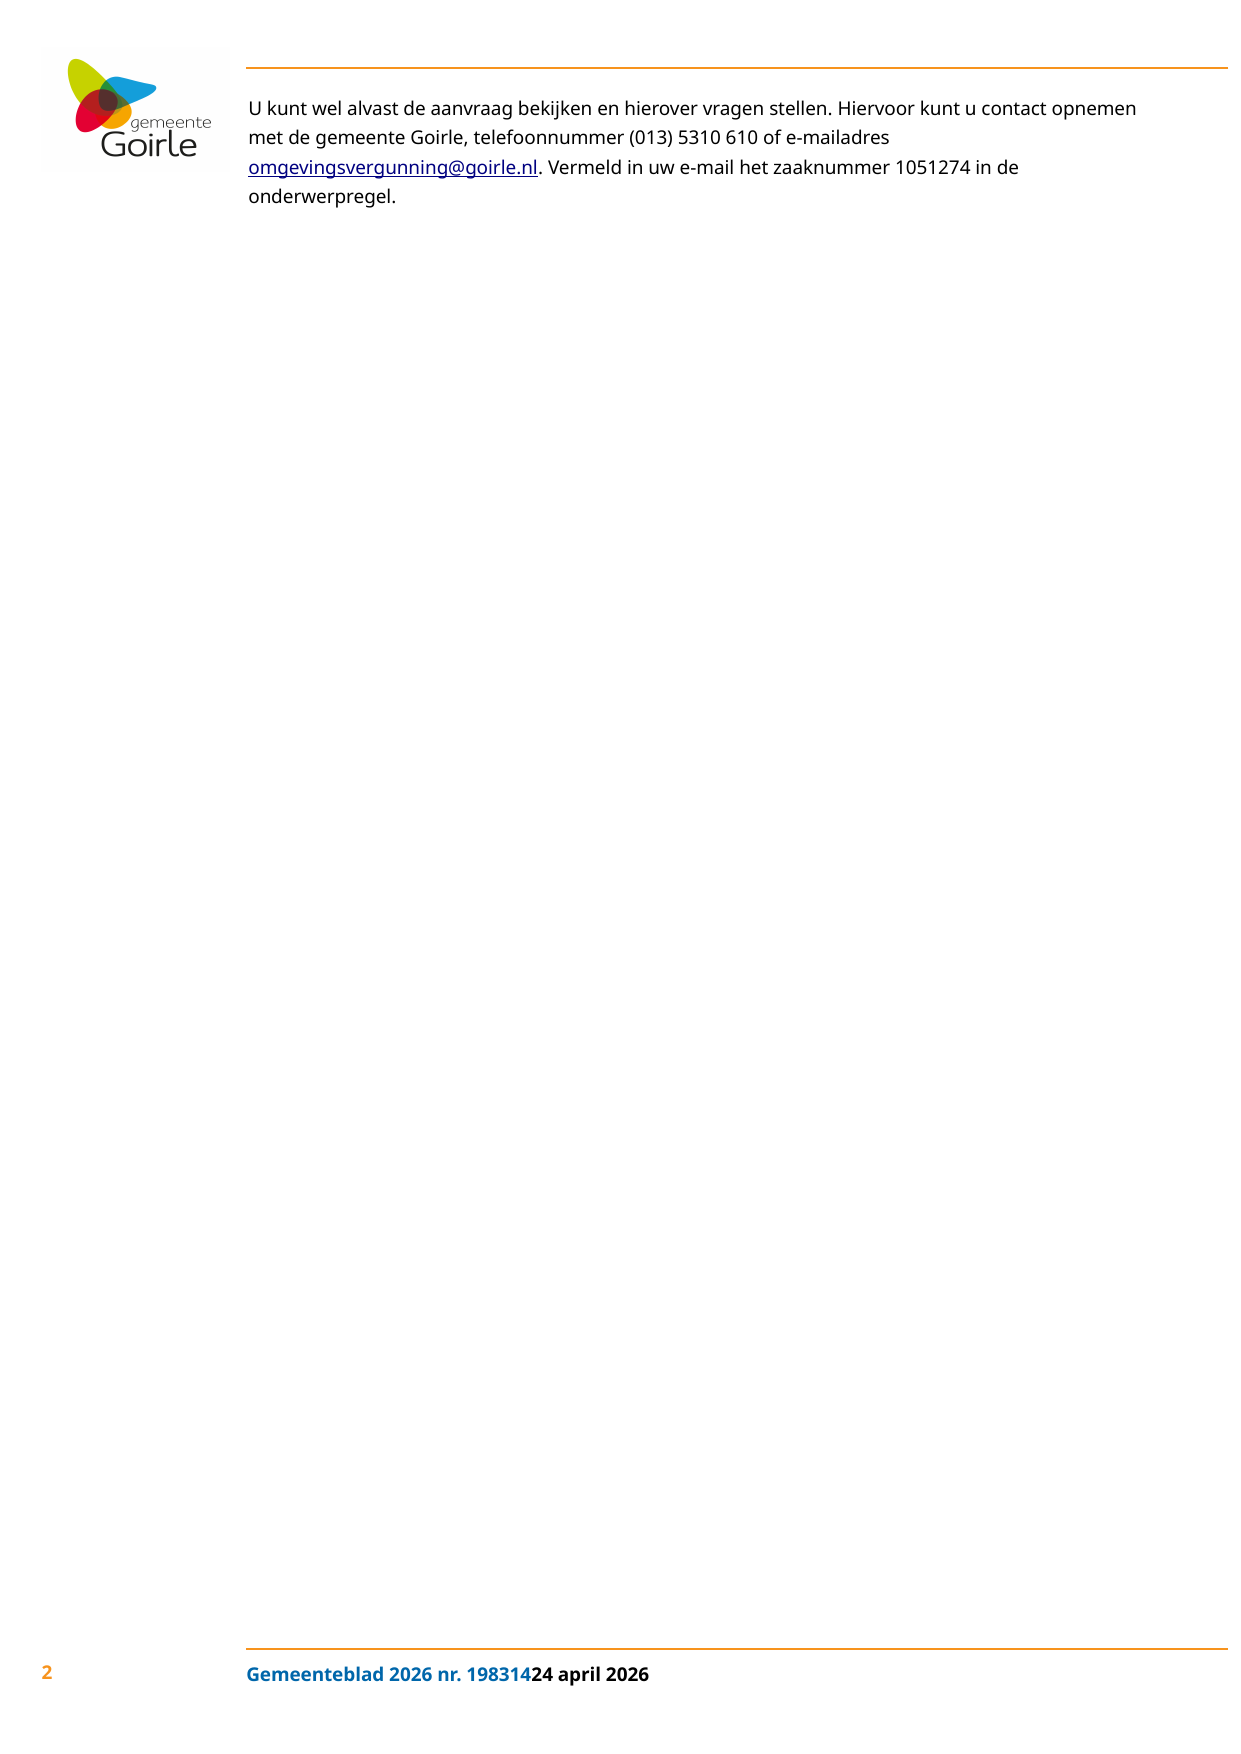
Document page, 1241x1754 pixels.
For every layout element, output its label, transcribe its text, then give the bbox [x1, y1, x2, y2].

text U kunt wel alvast de aanvraag bekijken en hierover vragen stellen. Hiervoor kunt u contact opnemen met de gemeente Goirle, telefoonnummer (013) 5310 610 of e-mailadres omgevingsvergunning@goirle.nl. Vermeld in uw e-mail het zaaknummer 1051274 in de onderwerpregel. [248, 95, 1152, 209]
picture [41, 47, 231, 172]
